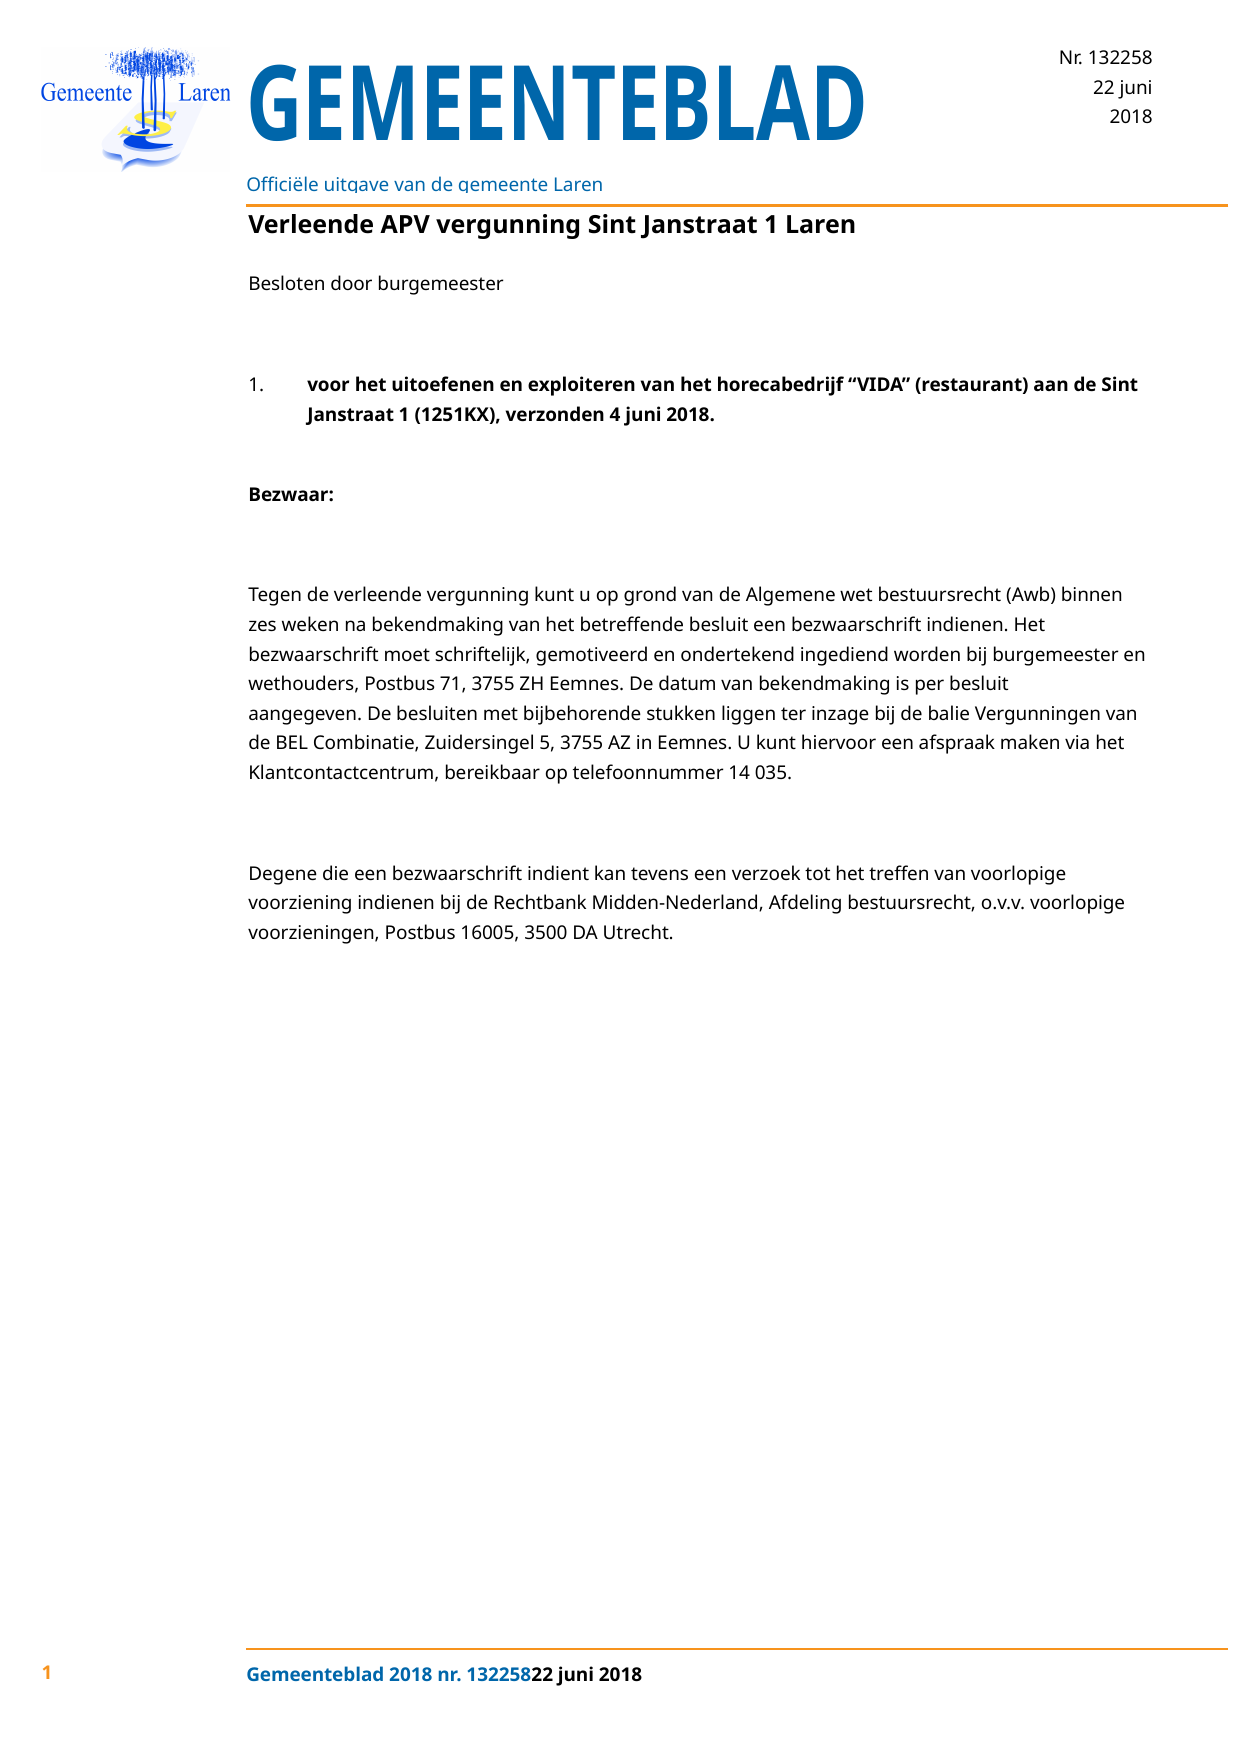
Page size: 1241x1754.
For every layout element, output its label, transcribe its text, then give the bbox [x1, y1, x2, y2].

text Besloten door burgemeester [248, 270, 1152, 296]
text Bezwaar: [248, 481, 1152, 506]
text Degene die een bezwaarschrift indient kan tevens een verzoek tot het treffen van voorlopige voorziening indienen bij de Rechtbank Midden-Nederland, Afdeling bestuursrecht, o.v.v. voorlopige voorzieningen, Postbus 16005, 3500 DA Utrecht. [248, 860, 1152, 945]
picture [41, 47, 231, 172]
text Verleende APV vergunning Sint Janstraat 1 Laren [248, 207, 1152, 241]
list voor het uitoefenen en exploiteren van het horecabedrijf “VIDA” (restaurant) aan de Sint Janstraat 1 (1251KX), verzonden 4 juni 2018. [248, 371, 1152, 426]
text Tegen de verleende vergunning kunt u op grond van de Algemene wet bestuursrecht (Awb) binnen zes weken na bekendmaking van het betreffende besluit een bezwaarschrift indienen. Het bezwaarschrift moet schriftelijk, gemotiveerd en ondertekend ingediend worden bij burgemeester en wethouders, Postbus 71, 3755 ZH Eemnes. De datum van bekendmaking is per besluit aangegeven. De besluiten met bijbehorende stukken liggen ter inzage bij de balie Vergunningen van de BEL Combinatie, Zuidersingel 5, 3755 AZ in Eemnes. U kunt hiervoor een afspraak maken via het Klantcontactcentrum, bereikbaar op telefoonnummer 14 035. [248, 582, 1152, 785]
